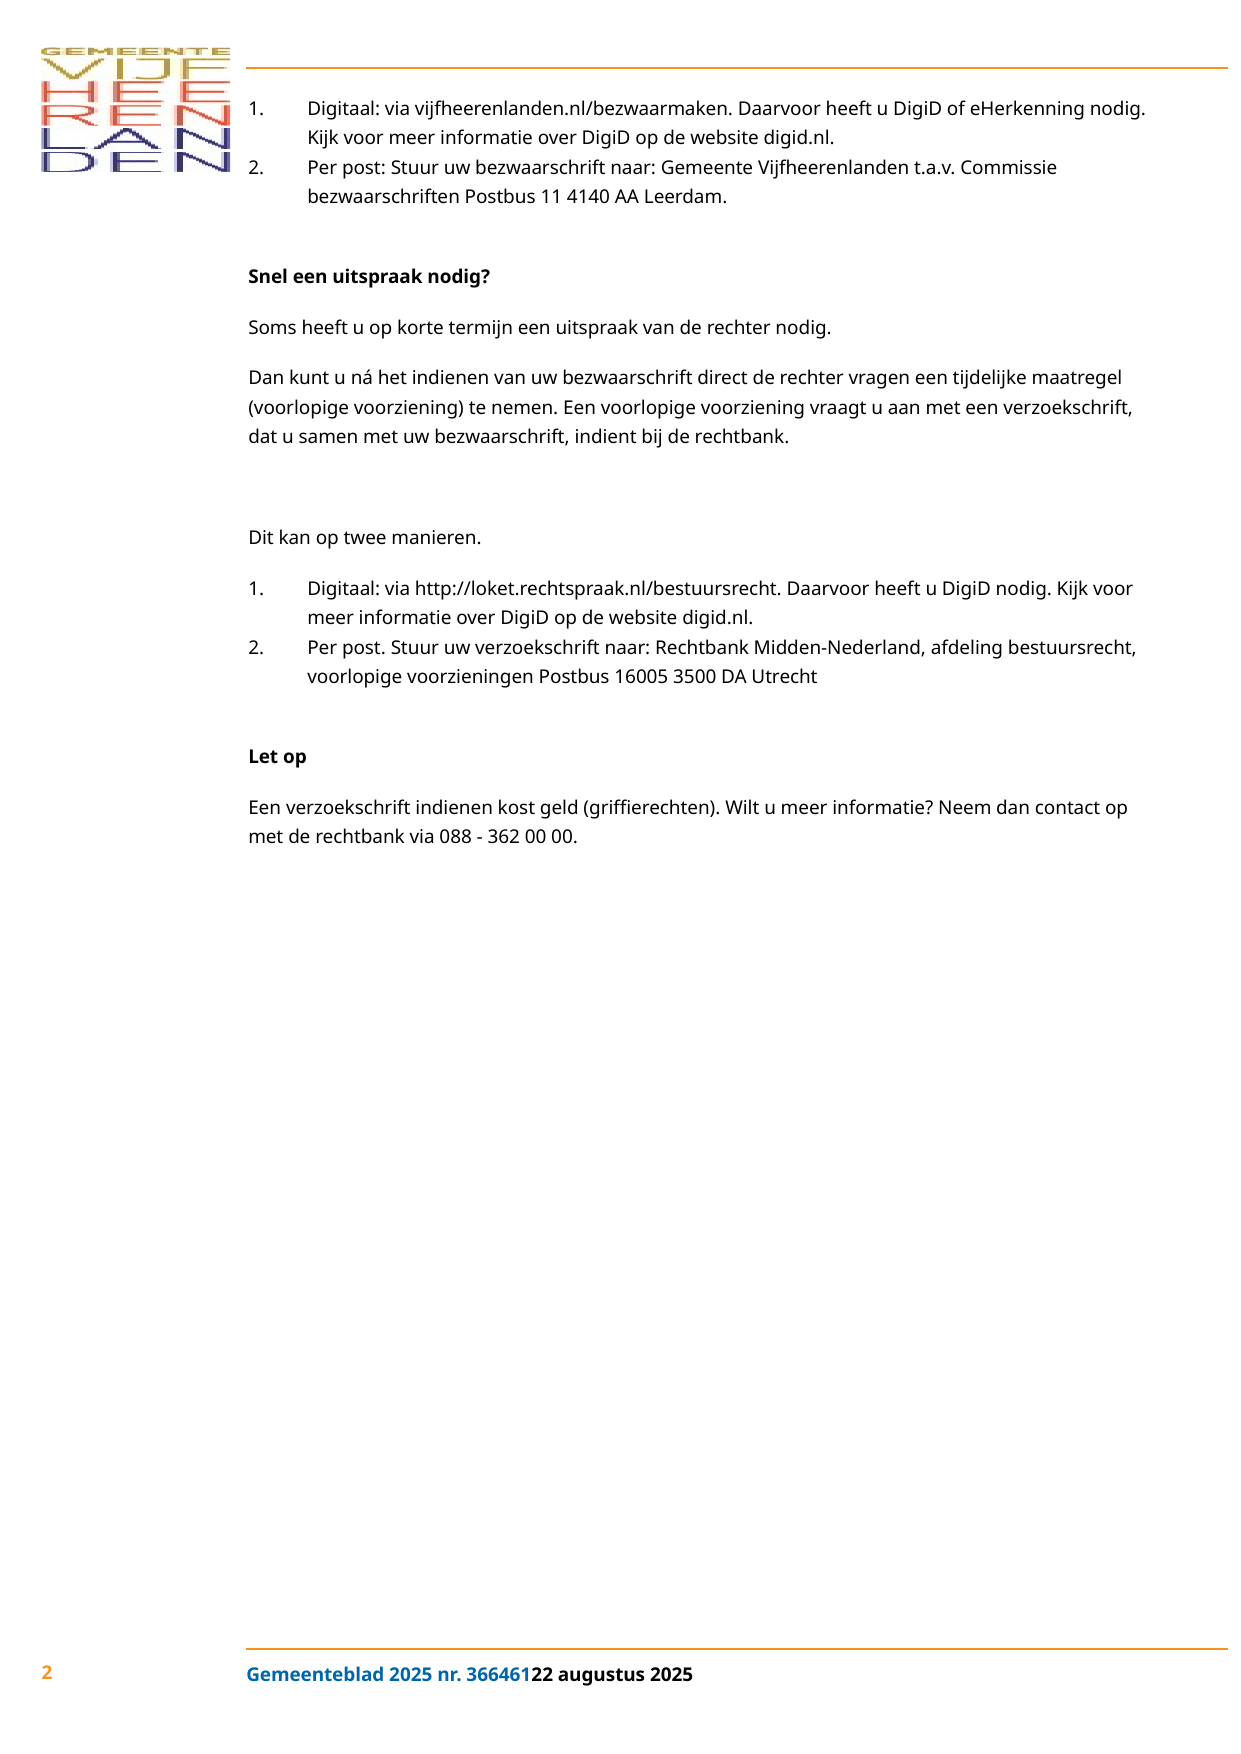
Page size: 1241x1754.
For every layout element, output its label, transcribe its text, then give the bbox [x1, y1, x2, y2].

list Per post. Stuur uw verzoekschrift naar: Rechtbank Midden-Nederland, afdeling bestuursrecht, voorlopige voorzieningen Postbus 16005 3500 DA Utrecht [248, 634, 1152, 689]
list Per post: Stuur uw bezwaarschrift naar: Gemeente Vijfheerenlanden t.a.v. Commissie bezwaarschriften Postbus 11 4140 AA Leerdam. [248, 154, 1152, 209]
text Een verzoekschrift indienen kost geld (griffierechten). Wilt u meer informatie? Neem dan contact op met de rechtbank via 088 - 362 00 00. [248, 794, 1152, 849]
list Digitaal: via http://loket.rechtspraak.nl/bestuursrecht. Daarvoor heeft u DigiD nodig. Kijk voor meer informatie over DigiD op de website digid.nl. [248, 575, 1152, 630]
text Dan kunt u ná het indienen van uw bezwaarschrift direct de rechter vragen een tijdelijke maatregel (voorlopige voorziening) te nemen. Een voorlopige voorziening vraagt u aan met een verzoekschrift, dat u samen met uw bezwaarschrift, indient bij de rechtbank. [248, 364, 1152, 449]
text Let op [248, 743, 1152, 769]
picture [41, 47, 231, 172]
list Digitaal: via vijfheerenlanden.nl/bezwaarmaken. Daarvoor heeft u DigiD of eHerkenning nodig. Kijk voor meer informatie over DigiD op de website digid.nl. [248, 95, 1152, 150]
text Snel een uitspraak nodig? [248, 263, 1152, 289]
text Soms heeft u op korte termijn een uitspraak van de rechter nodig. [248, 314, 1152, 340]
text Dit kan op twee manieren. [248, 524, 1152, 550]
